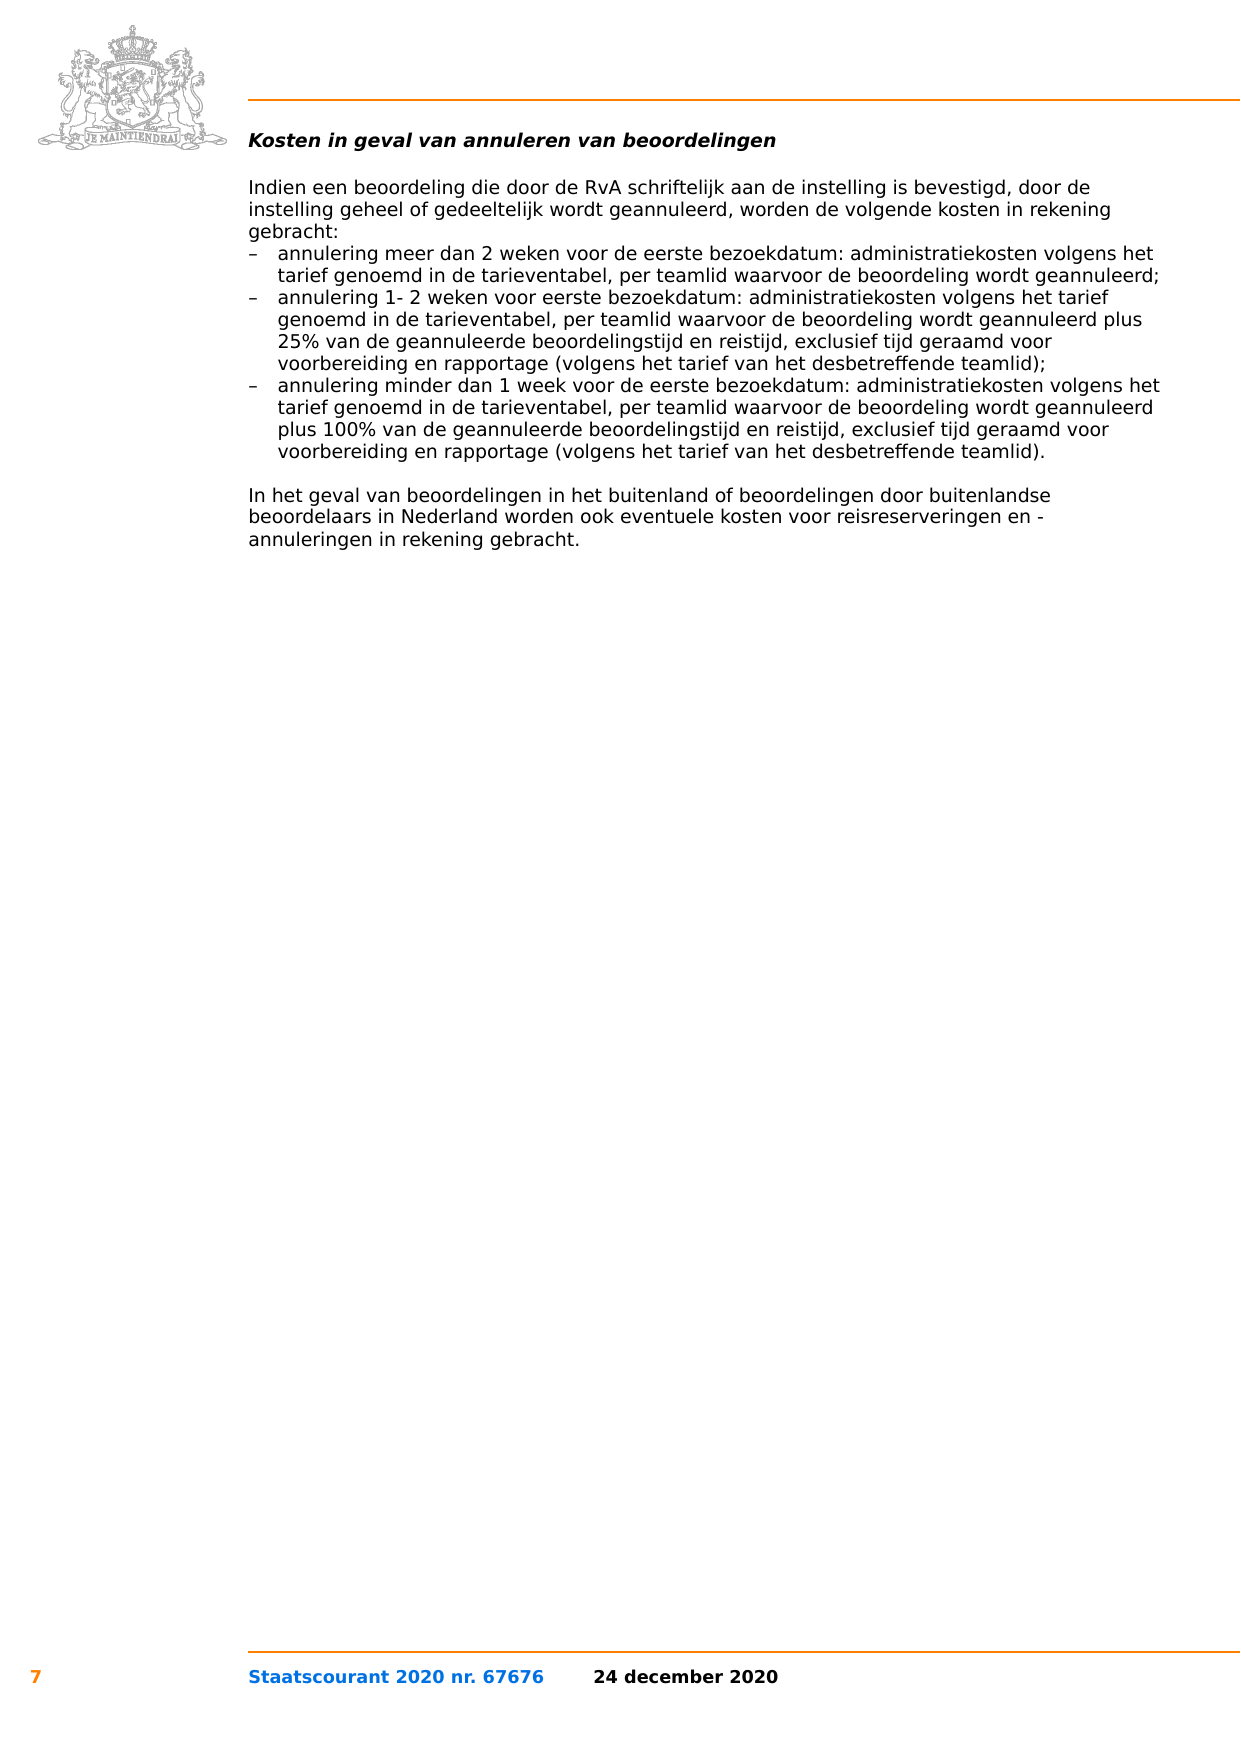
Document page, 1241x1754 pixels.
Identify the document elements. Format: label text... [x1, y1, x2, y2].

text – annulering 1- 2 weken voor eerste bezoekdatum: administratiekosten volgens het tarief genoemd in de tarieventabel, per teamlid waarvoor de beoordeling wordt geannuleerd plus 25% van de geannuleerde beoordelingstijd en reistijd, exclusief tijd geraamd voor voorbereiding en rapportage (volgens het tarief van het desbetreffende teamlid); [248, 287, 1163, 375]
text Indien een beoordeling die door de RvA schriftelijk aan de instelling is bevestigd, door de instelling geheel of gedeeltelijk wordt geannuleerd, worden de volgende kosten in rekening gebracht: [248, 177, 1163, 243]
text – annulering meer dan 2 weken voor de eerste bezoekdatum: administratiekosten volgens het tarief genoemd in de tarieventabel, per teamlid waarvoor de beoordeling wordt geannuleerd; [248, 243, 1163, 287]
text In het geval van beoordelingen in het buitenland of beoordelingen door buitenlandse beoordelaars in Nederland worden ook eventuele kosten voor reisreserveringen en -annuleringen in rekening gebracht. [248, 484, 1163, 550]
subtitle Kosten in geval van annuleren van beoordelingen [248, 130, 1163, 152]
picture [38, 25, 227, 150]
text – annulering minder dan 1 week voor de eerste bezoekdatum: administratiekosten volgens het tarief genoemd in de tarieventabel, per teamlid waarvoor de beoordeling wordt geannuleerd plus 100% van de geannuleerde beoordelingstijd en reistijd, exclusief tijd geraamd voor voorbereiding en rapportage (volgens het tarief van het desbetreffende teamlid). [248, 375, 1163, 463]
